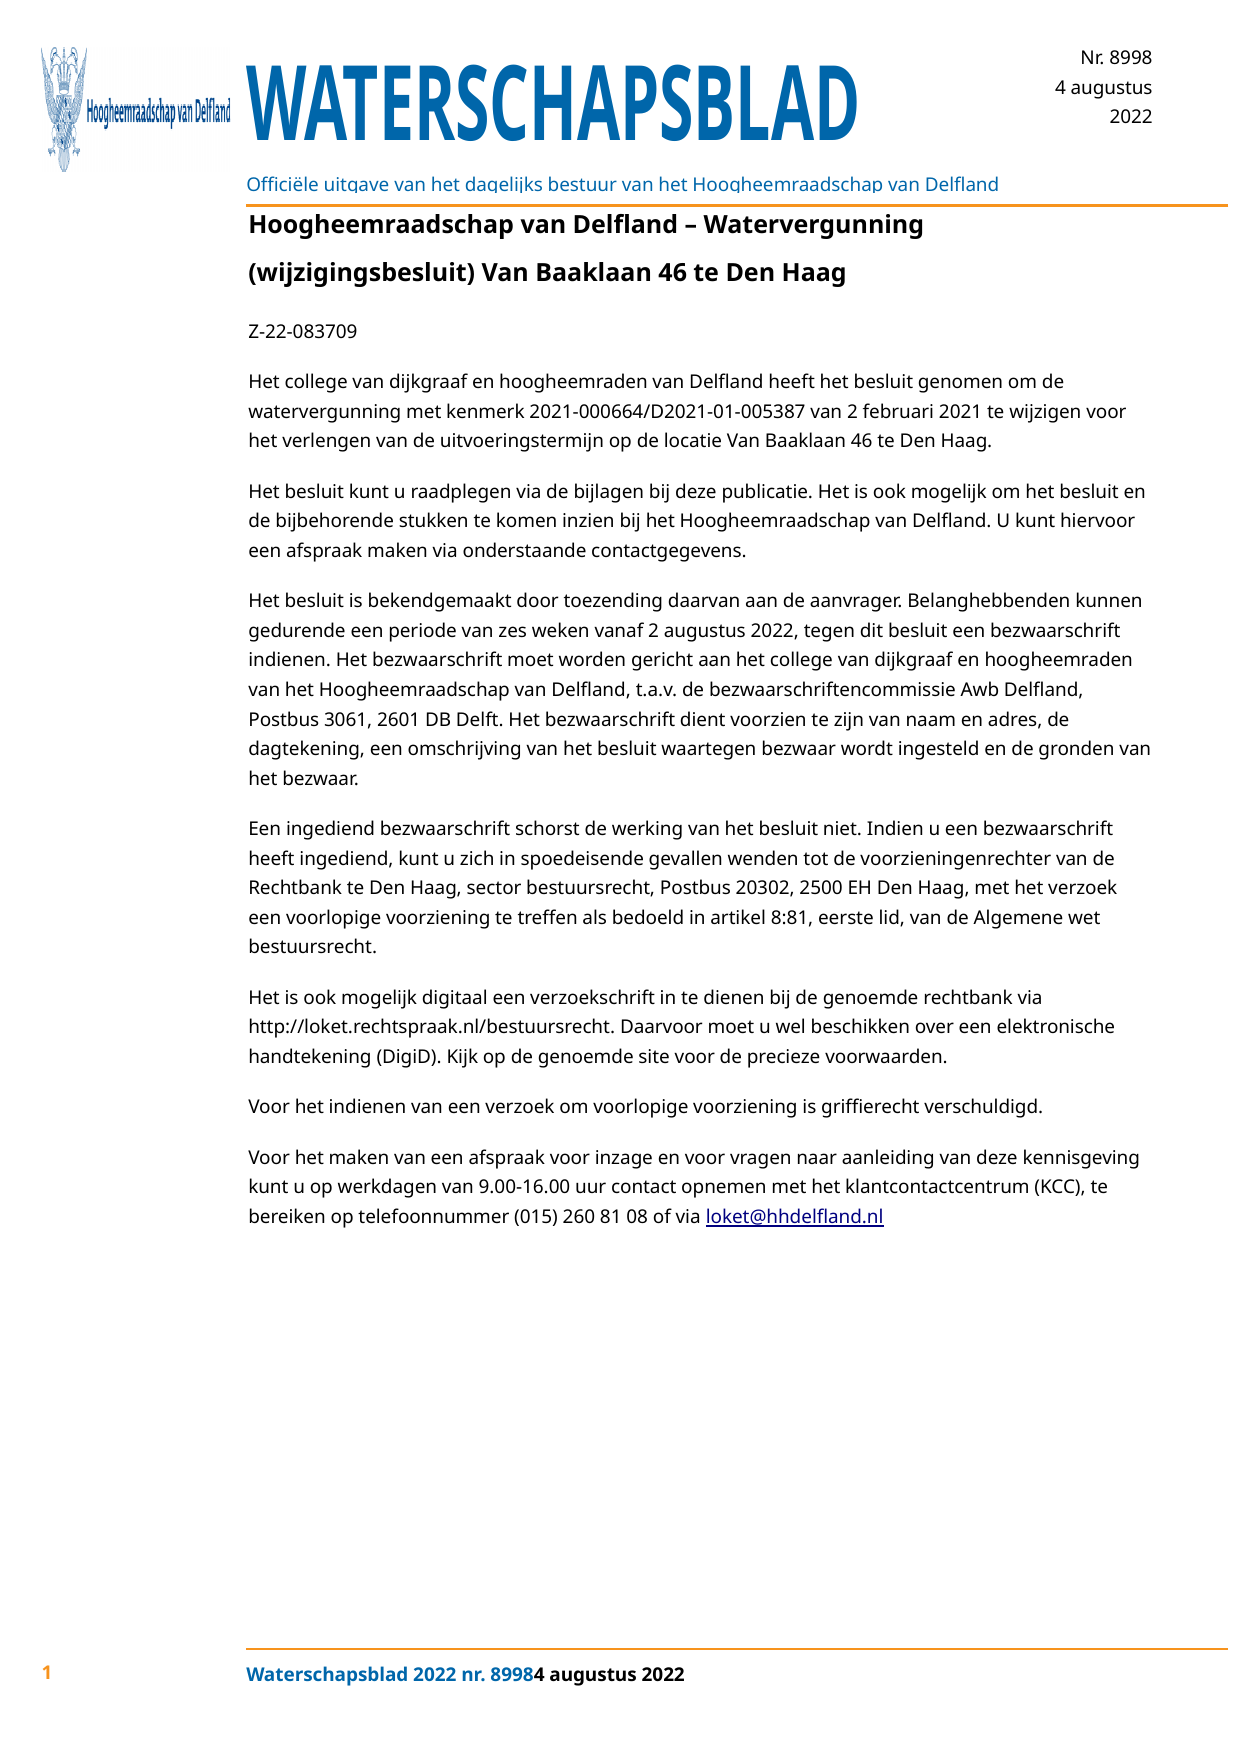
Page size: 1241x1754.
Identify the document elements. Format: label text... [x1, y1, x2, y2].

picture [41, 47, 231, 172]
text Hoogheemraadschap van Delfland – Watervergunning (wijzigingsbesluit) Van Baaklaan 46 te Den Haag [248, 207, 1152, 288]
text Het college van dijkgraaf en hoogheemraden van Delfland heeft het besluit genomen om de watervergunning met kenmerk 2021-000664/D2021-01-005387 van 2 februari 2021 te wijzigen voor het verlengen van de uitvoeringstermijn op de locatie Van Baaklaan 46 te Den Haag. [248, 368, 1152, 453]
text Voor het maken van een afspraak voor inzage en voor vragen naar aanleiding van deze kennisgeving kunt u op werkdagen van 9.00-16.00 uur contact opnemen met het klantcontactcentrum (KCC), te bereiken op telefoonnummer (015) 260 81 08 of via loket@hhdelfland.nl [248, 1144, 1152, 1229]
text Het besluit kunt u raadplegen via de bijlagen bij deze publicatie. Het is ook mogelijk om het besluit en de bijbehorende stukken te komen inzien bij het Hoogheemraadschap van Delfland. U kunt hiervoor een afspraak maken via onderstaande contactgegevens. [248, 478, 1152, 563]
text Het is ook mogelijk digitaal een verzoekschrift in te dienen bij de genoemde rechtbank via http://loket.rechtspraak.nl/bestuursrecht. Daarvoor moet u wel beschikken over een elektronische handtekening (DigiD). Kijk op de genoemde site voor de precieze voorwaarden. [248, 984, 1152, 1069]
text Voor het indienen van een verzoek om voorlopige voorziening is griffierecht verschuldigd. [248, 1094, 1152, 1119]
text Een ingediend bezwaarschrift schorst de werking van het besluit niet. Indien u een bezwaarschrift heeft ingediend, kunt u zich in spoedeisende gevallen wenden tot de voorzieningenrechter van de Rechtbank te Den Haag, sector bestuursrecht, Postbus 20302, 2500 EH Den Haag, met het verzoek een voorlopige voorziening te treffen als bedoeld in artikel 8:81, eerste lid, van de Algemene wet bestuursrecht. [248, 815, 1152, 959]
text Z-22-083709 [248, 318, 1152, 344]
text Het besluit is bekendgemaakt door toezending daarvan aan de aanvrager. Belanghebbenden kunnen gedurende een periode van zes weken vanaf 2 augustus 2022, tegen dit besluit een bezwaarschrift indienen. Het bezwaarschrift moet worden gericht aan het college van dijkgraaf en hoogheemraden van het Hoogheemraadschap van Delfland, t.a.v. de bezwaarschriftencommissie Awb Delfland, Postbus 3061, 2601 DB Delft. Het bezwaarschrift dient voorzien te zijn van naam en adres, de dagtekening, een omschrijving van het besluit waartegen bezwaar wordt ingesteld en de gronden van het bezwaar. [248, 587, 1152, 791]
